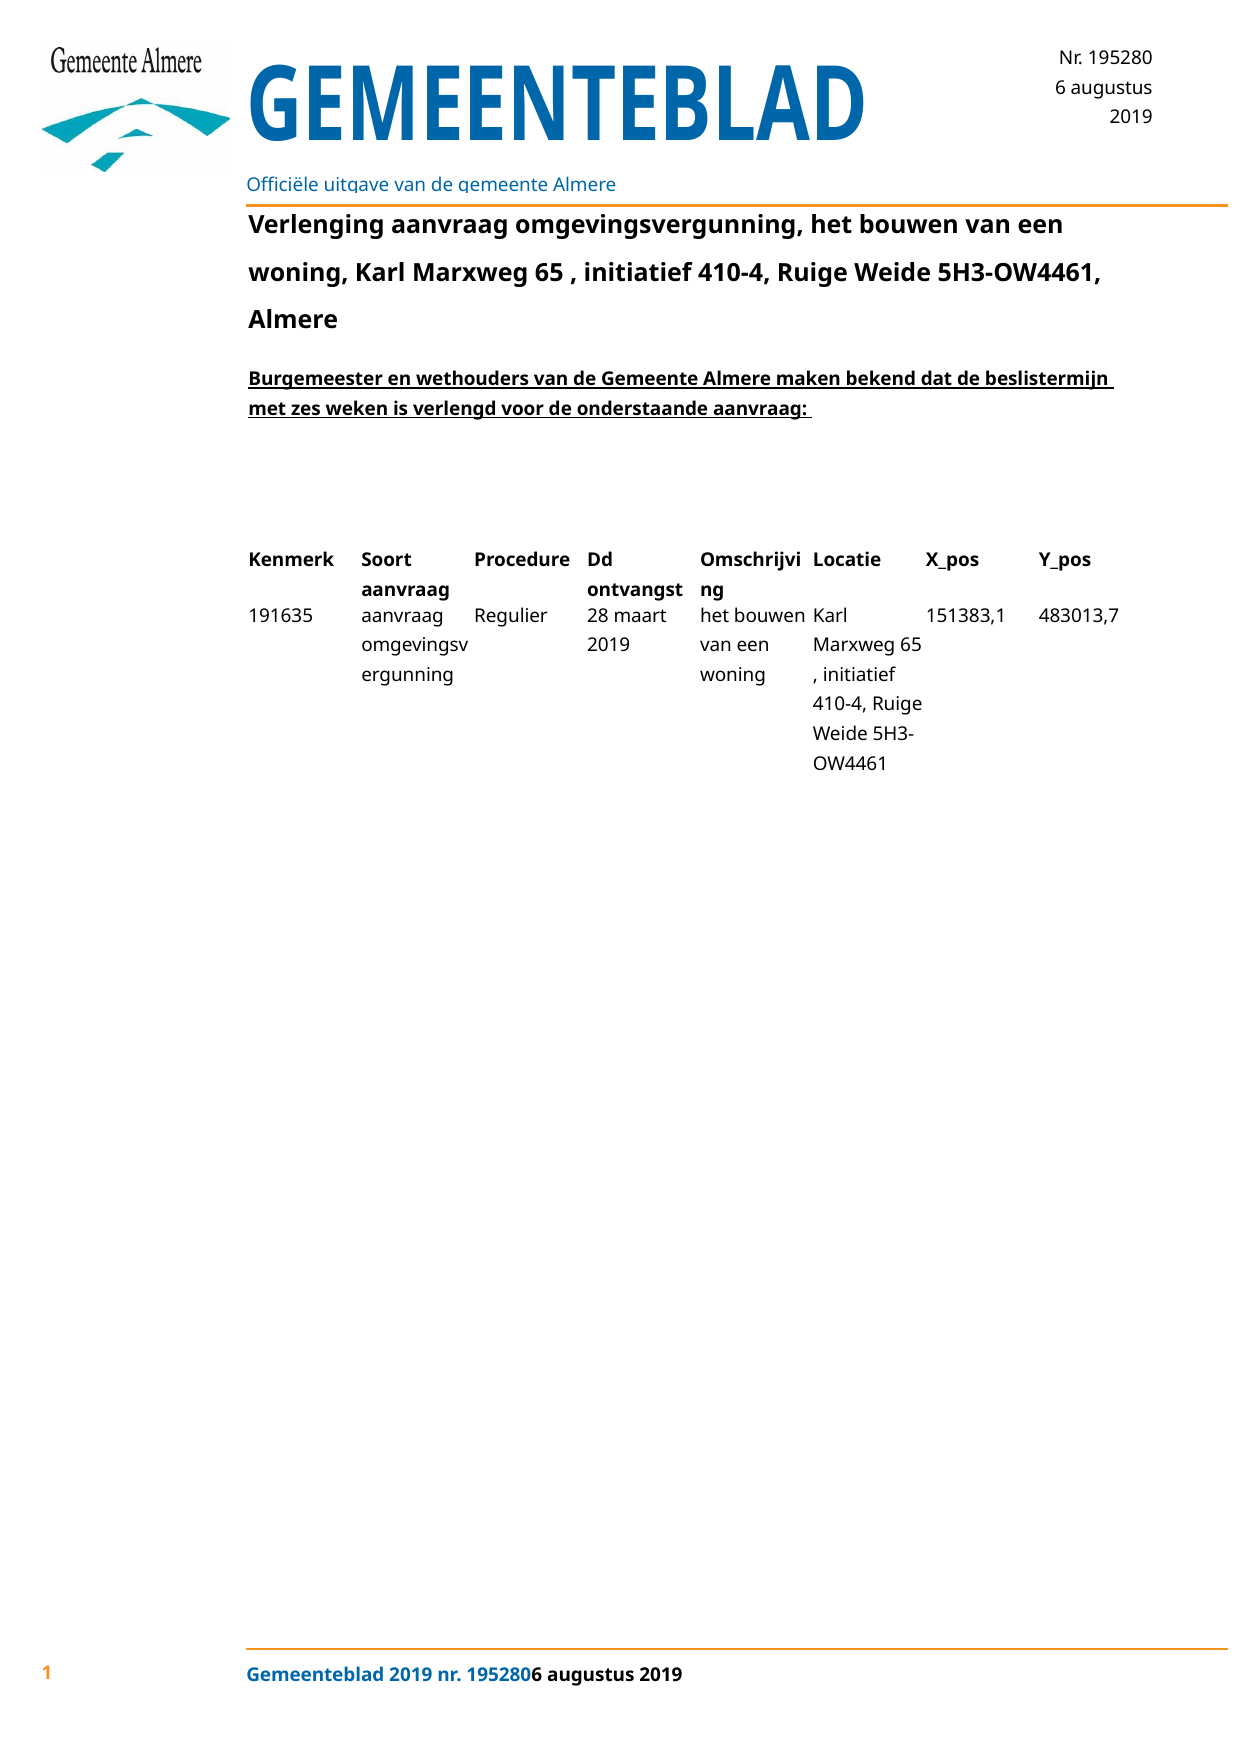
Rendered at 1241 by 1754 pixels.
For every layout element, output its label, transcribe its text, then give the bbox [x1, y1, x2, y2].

table_header Kenmerk [248, 546, 361, 602]
table_cell Regulier [474, 602, 587, 775]
table_cell 191635 [248, 602, 361, 775]
table_cell 28 maart 2019 [587, 602, 700, 775]
table_cell 151383,1 [926, 602, 1038, 775]
table_header Locatie [813, 546, 926, 602]
table_header Procedure [474, 546, 587, 602]
picture [41, 47, 231, 172]
text Verlenging aanvraag omgevingsvergunning, het bouwen van een woning, Karl Marxweg 65 , initiatief 410-4, Ruige Weide 5H3-OW4461, Almere [248, 207, 1152, 336]
table_header Y_pos [1039, 546, 1152, 602]
table_cell het bouwen van een woning [700, 602, 813, 775]
table_header Omschrijving [700, 546, 813, 602]
table_header X_pos [926, 546, 1038, 602]
table_cell Karl Marxweg 65 , initiatief 410-4, Ruige Weide 5H3-OW4461 [813, 602, 926, 775]
table_cell 483013,7 [1039, 602, 1152, 775]
table_header Soort aanvraag [361, 546, 474, 602]
text Burgemeester en wethouders van de Gemeente Almere maken bekend dat de beslistermijn met zes weken is verlengd voor de onderstaande aanvraag: [248, 366, 1152, 421]
table_header Dd ontvangst [587, 546, 700, 602]
table_cell aanvraag omgevingsvergunning [361, 602, 474, 775]
